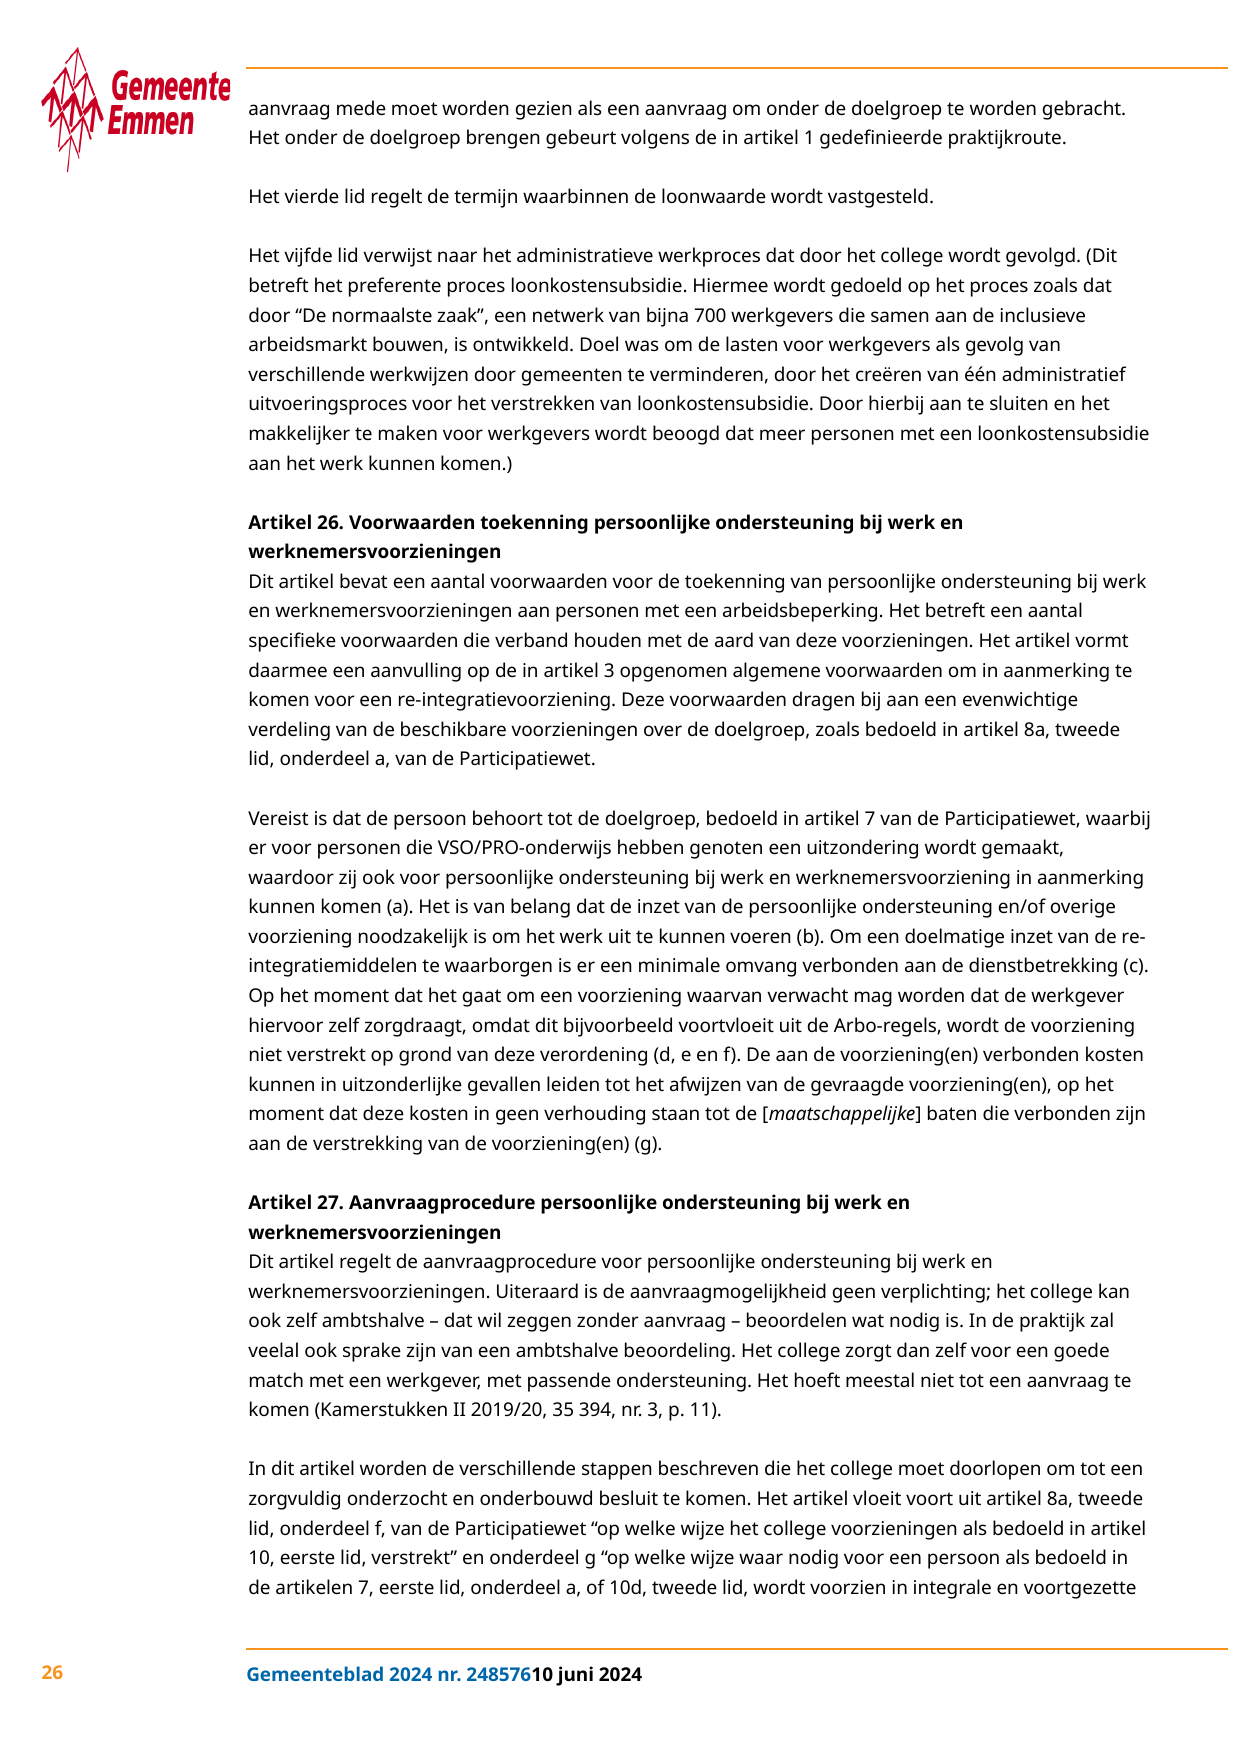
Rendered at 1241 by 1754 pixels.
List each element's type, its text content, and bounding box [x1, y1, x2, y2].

text Het vierde lid regelt de termijn waarbinnen de loonwaarde wordt vastgesteld. [248, 183, 1152, 209]
text Artikel 26. Voorwaarden toekenning persoonlijke ondersteuning bij werk en werknemersvoorzieningen [248, 509, 1152, 564]
text aanvraag mede moet worden gezien als een aanvraag om onder de doelgroep te worden gebracht. Het onder de doelgroep brengen gebeurt volgens de in artikel 1 gedefinieerde praktijkroute. [248, 95, 1152, 150]
text In dit artikel worden de verschillende stappen beschreven die het college moet doorlopen om tot een zorgvuldig onderzocht en onderbouwd besluit te komen. Het artikel vloeit voort uit artikel 8a, tweede lid, onderdeel f, van de Participatiewet “op welke wijze het college voorzieningen als bedoeld in artikel 10, eerste lid, verstrekt” en onderdeel g “op welke wijze waar nodig voor een persoon als bedoeld in de artikelen 7, eerste lid, onderdeel a, of 10d, tweede lid, wordt voorzien in integrale en voortgezette [248, 1456, 1152, 1600]
text Het vijfde lid verwijst naar het administratieve werkproces dat door het college wordt gevolgd. (Dit betreft het preferente proces loonkostensubsidie. Hiermee wordt gedoeld op het proces zoals dat door “De normaalste zaak”, een netwerk van bijna 700 werkgevers die samen aan de inclusieve arbeidsmarkt bouwen, is ontwikkeld. Doel was om de lasten voor werkgevers als gevolg van verschillende werkwijzen door gemeenten te verminderen, door het creëren van één administratief uitvoeringsproces voor het verstrekken van loonkostensubsidie. Door hierbij aan te sluiten en het makkelijker te maken voor werkgevers wordt beoogd dat meer personen met een loonkostensubsidie aan het werk kunnen komen.) [248, 243, 1152, 476]
text Dit artikel regelt de aanvraagprocedure voor persoonlijke ondersteuning bij werk en werknemersvoorzieningen. Uiteraard is de aanvraagmogelijkheid geen verplichting; het college kan ook zelf ambtshalve – dat wil zeggen zonder aanvraag – beoordelen wat nodig is. In de praktijk zal veelal ook sprake zijn van een ambtshalve beoordeling. Het college zorgt dan zelf voor een goede match met een werkgever, met passende ondersteuning. Het hoeft meestal niet tot een aanvraag te komen (Kamerstukken II 2019/20, 35 394, nr. 3, p. 11). [248, 1248, 1152, 1422]
text Artikel 27. Aanvraagprocedure persoonlijke ondersteuning bij werk en werknemersvoorzieningen [248, 1189, 1152, 1245]
picture [41, 47, 231, 172]
text Vereist is dat de persoon behoort tot de doelgroep, bedoeld in artikel 7 van de Participatiewet, waarbij er voor personen die VSO/PRO-onderwijs hebben genoten een uitzondering wordt gemaakt, waardoor zij ook voor persoonlijke ondersteuning bij werk en werknemersvoorziening in aanmerking kunnen komen (a). Het is van belang dat de inzet van de persoonlijke ondersteuning en/of overige voorziening noodzakelijk is om het werk uit te kunnen voeren (b). Om een doelmatige inzet van de re-integratiemiddelen te waarborgen is er een minimale omvang verbonden aan de dienstbetrekking (c). Op het moment dat het gaat om een voorziening waarvan verwacht mag worden dat de werkgever hiervoor zelf zorgdraagt, omdat dit bijvoorbeeld voortvloeit uit de Arbo-regels, wordt de voorziening niet verstrekt op grond van deze verordening (d, e en f). De aan de voorziening(en) verbonden kosten kunnen in uitzonderlijke gevallen leiden tot het afwijzen van de gevraagde voorziening(en), op het moment dat deze kosten in geen verhouding staan tot de [maatschappelijke] baten die verbonden zijn aan de verstrekking van de voorziening(en) (g). [248, 805, 1152, 1156]
text Dit artikel bevat een aantal voorwaarden voor de toekenning van persoonlijke ondersteuning bij werk en werknemersvoorzieningen aan personen met een arbeidsbeperking. Het betreft een aantal specifieke voorwaarden die verband houden met de aard van deze voorzieningen. Het artikel vormt daarmee een aanvulling op de in artikel 3 opgenomen algemene voorwaarden om in aanmerking te komen voor een re-integratievoorziening. Deze voorwaarden dragen bij aan een evenwichtige verdeling van de beschikbare voorzieningen over de doelgroep, zoals bedoeld in artikel 8a, tweede lid, onderdeel a, van de Participatiewet. [248, 568, 1152, 771]
